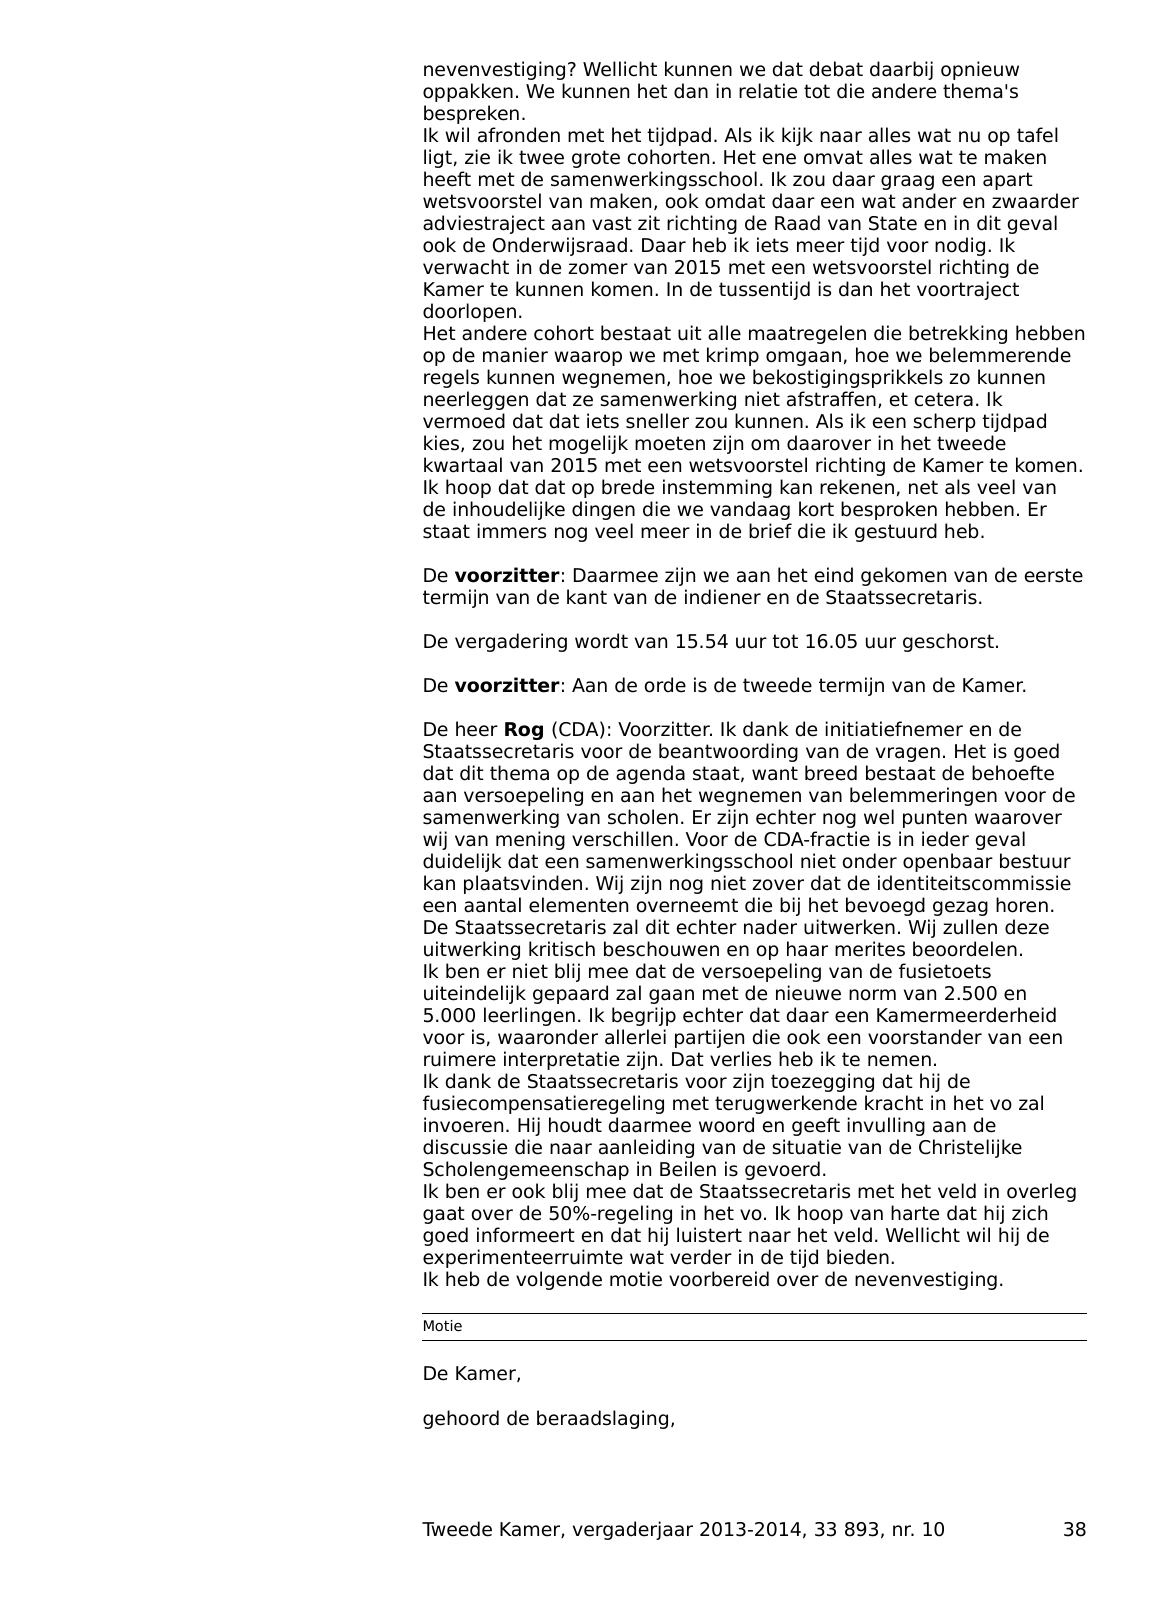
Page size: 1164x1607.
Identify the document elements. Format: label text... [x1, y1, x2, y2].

text De Kamer, [422, 1363, 1087, 1385]
text nevenvestiging? Wellicht kunnen we dat debat daarbij opnieuw oppakken. We kunnen het dan in relatie tot die andere thema's bespreken. [422, 59, 1087, 125]
table_header Motie [422, 1314, 1087, 1340]
text gehoord de beraadslaging, [422, 1407, 1087, 1429]
text De voorzitter: Daarmee zijn we aan het eind gekomen van de eerste termijn van de kant van de indiener en de Staatssecretaris. [422, 565, 1087, 609]
text Ik ben er niet blij mee dat de versoepeling van de fusietoets uiteindelijk gepaard zal gaan met de nieuwe norm van 2.500 en 5.000 leerlingen. Ik begrijp echter dat daar een Kamermeerderheid voor is, waaronder allerlei partijen die ook een voorstander van een ruimere interpretatie zijn. Dat verlies heb ik te nemen. [422, 961, 1087, 1071]
text Ik heb de volgende motie voorbereid over de nevenvestiging. [422, 1269, 1087, 1291]
text Ik ben er ook blij mee dat de Staatssecretaris met het veld in overleg gaat over de 50%-regeling in het vo. Ik hoop van harte dat hij zich goed informeert en dat hij luistert naar het veld. Wellicht wil hij de experimenteerruimte wat verder in de tijd bieden. [422, 1181, 1087, 1269]
text Ik wil afronden met het tijdpad. Als ik kijk naar alles wat nu op tafel ligt, zie ik twee grote cohorten. Het ene omvat alles wat te maken heeft met de samenwerkingsschool. Ik zou daar graag een apart wetsvoorstel van maken, ook omdat daar een wat ander en zwaarder adviestraject aan vast zit richting de Raad van State en in dit geval ook de Onderwijsraad. Daar heb ik iets meer tijd voor nodig. Ik verwacht in de zomer van 2015 met een wetsvoorstel richting de Kamer te kunnen komen. In de tussentijd is dan het voortraject doorlopen. [422, 125, 1087, 323]
text Ik dank de Staatssecretaris voor zijn toezegging dat hij de fusiecompensatieregeling met terugwerkende kracht in het vo zal invoeren. Hij houdt daarmee woord en geeft invulling aan de discussie die naar aanleiding van de situatie van de Christelijke Scholengemeenschap in Beilen is gevoerd. [422, 1071, 1087, 1181]
text Het andere cohort bestaat uit alle maatregelen die betrekking hebben op de manier waarop we met krimp omgaan, hoe we belemmerende regels kunnen wegnemen, hoe we bekostigingsprikkels zo kunnen neerleggen dat ze samenwerking niet afstraffen, et cetera. Ik vermoed dat dat iets sneller zou kunnen. Als ik een scherp tijdpad kies, zou het mogelijk moeten zijn om daarover in het tweede kwartaal van 2015 met een wetsvoorstel richting de Kamer te komen. Ik hoop dat dat op brede instemming kan rekenen, net als veel van de inhoudelijke dingen die we vandaag kort besproken hebben. Er staat immers nog veel meer in de brief die ik gestuurd heb. [422, 323, 1087, 543]
text De heer Rog (CDA): Voorzitter. Ik dank de initiatiefnemer en de Staatssecretaris voor de beantwoording van de vragen. Het is goed dat dit thema op de agenda staat, want breed bestaat de behoefte aan versoepeling en aan het wegnemen van belemmeringen voor de samenwerking van scholen. Er zijn echter nog wel punten waarover wij van mening verschillen. Voor de CDA-fractie is in ieder geval duidelijk dat een samenwerkingsschool niet onder openbaar bestuur kan plaatsvinden. Wij zijn nog niet zover dat de identiteitscommissie een aantal elementen overneemt die bij het bevoegd gezag horen. De Staatssecretaris zal dit echter nader uitwerken. Wij zullen deze uitwerking kritisch beschouwen en op haar merites beoordelen. [422, 719, 1087, 961]
text De vergadering wordt van 15.54 uur tot 16.05 uur geschorst. [422, 631, 1087, 653]
text De voorzitter: Aan de orde is de tweede termijn van de Kamer. [422, 675, 1087, 697]
